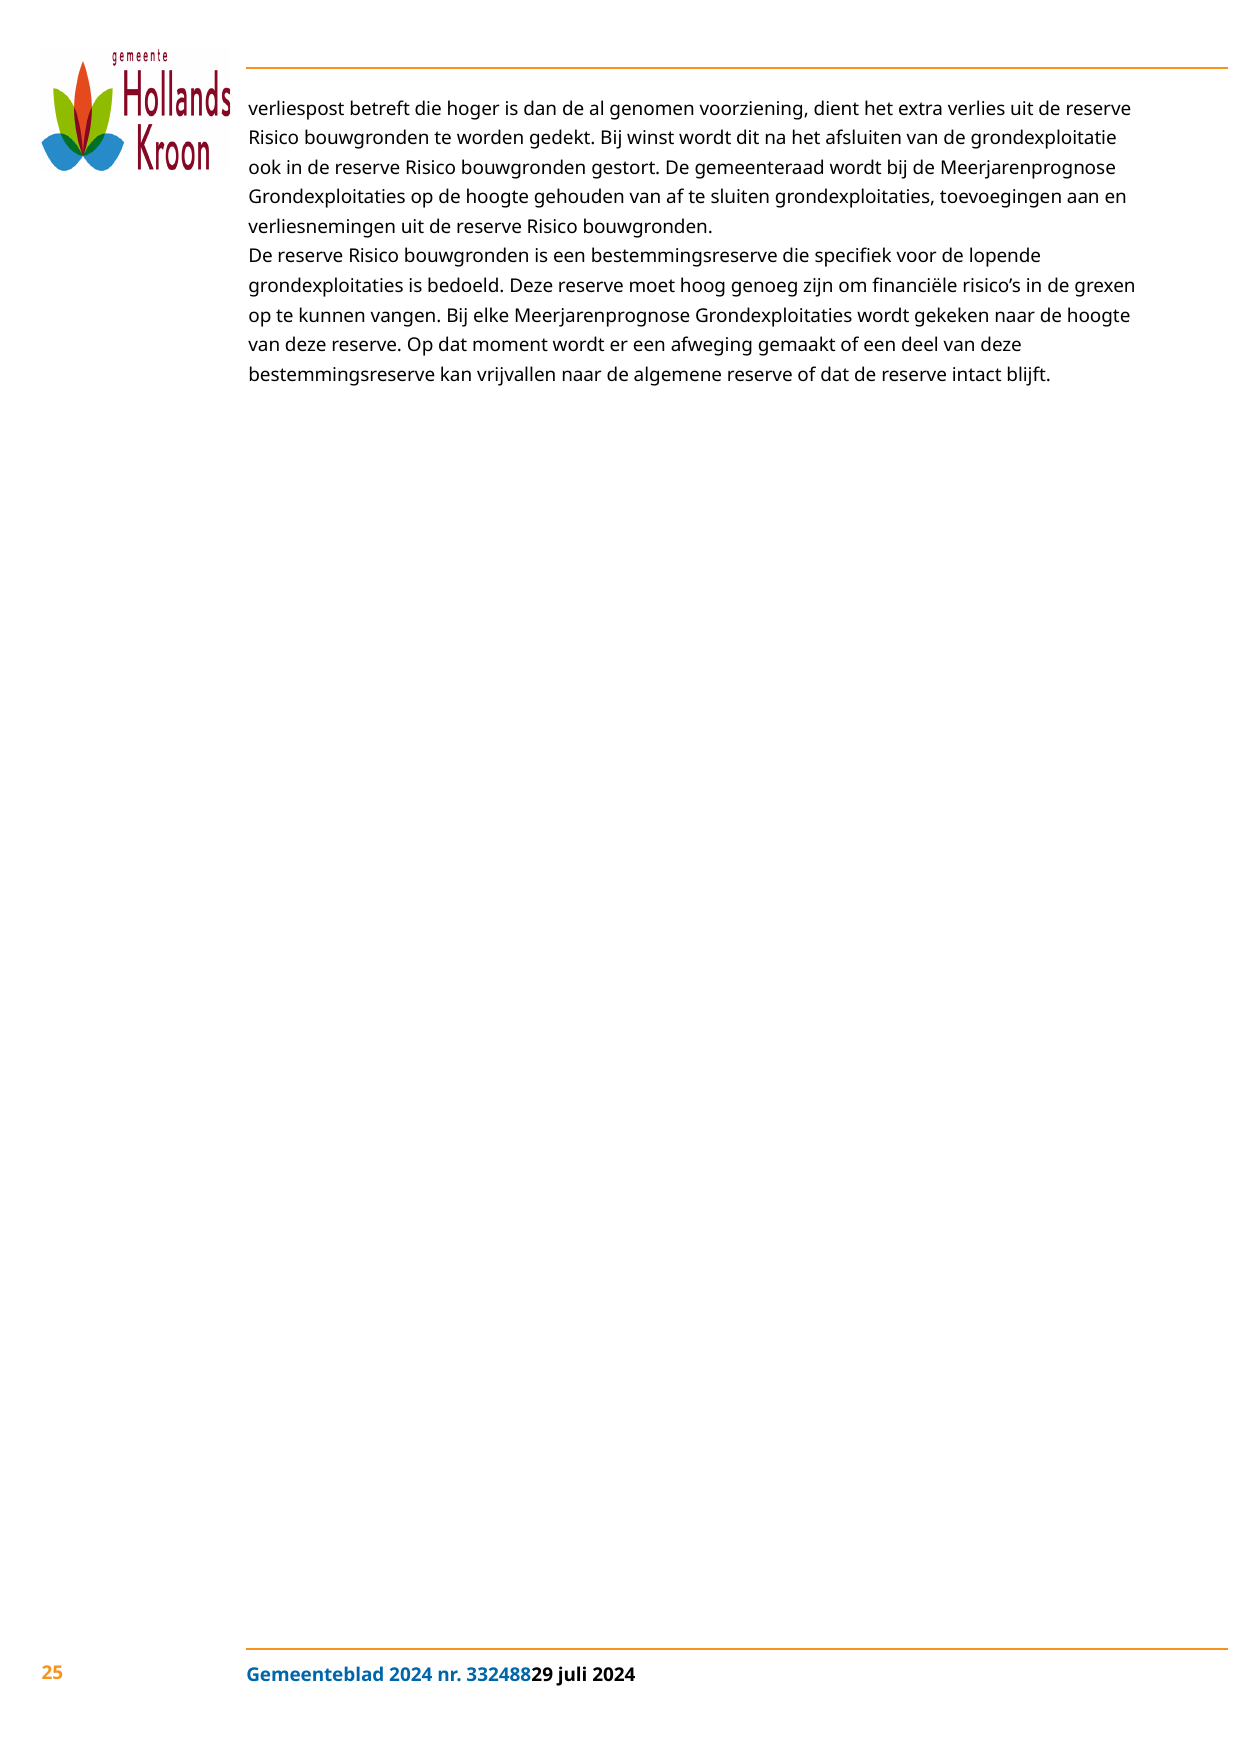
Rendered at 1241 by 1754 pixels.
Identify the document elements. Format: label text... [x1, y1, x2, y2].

picture [41, 47, 231, 172]
text De reserve Risico bouwgronden is een bestemmingsreserve die specifiek voor de lopende grondexploitaties is bedoeld. Deze reserve moet hoog genoeg zijn om financiële risico’s in de grexen op te kunnen vangen. Bij elke Meerjarenprognose Grondexploitaties wordt gekeken naar de hoogte van deze reserve. Op dat moment wordt er een afweging gemaakt of een deel van deze bestemmingsreserve kan vrijvallen naar de algemene reserve of dat de reserve intact blijft. [248, 243, 1152, 387]
text verliespost betreft die hoger is dan de al genomen voorziening, dient het extra verlies uit de reserve Risico bouwgronden te worden gedekt. Bij winst wordt dit na het afsluiten van de grondexploitatie ook in de reserve Risico bouwgronden gestort. De gemeenteraad wordt bij de Meerjarenprognose Grondexploitaties op de hoogte gehouden van af te sluiten grondexploitaties, toevoegingen aan en verliesnemingen uit de reserve Risico bouwgronden. [248, 95, 1152, 239]
